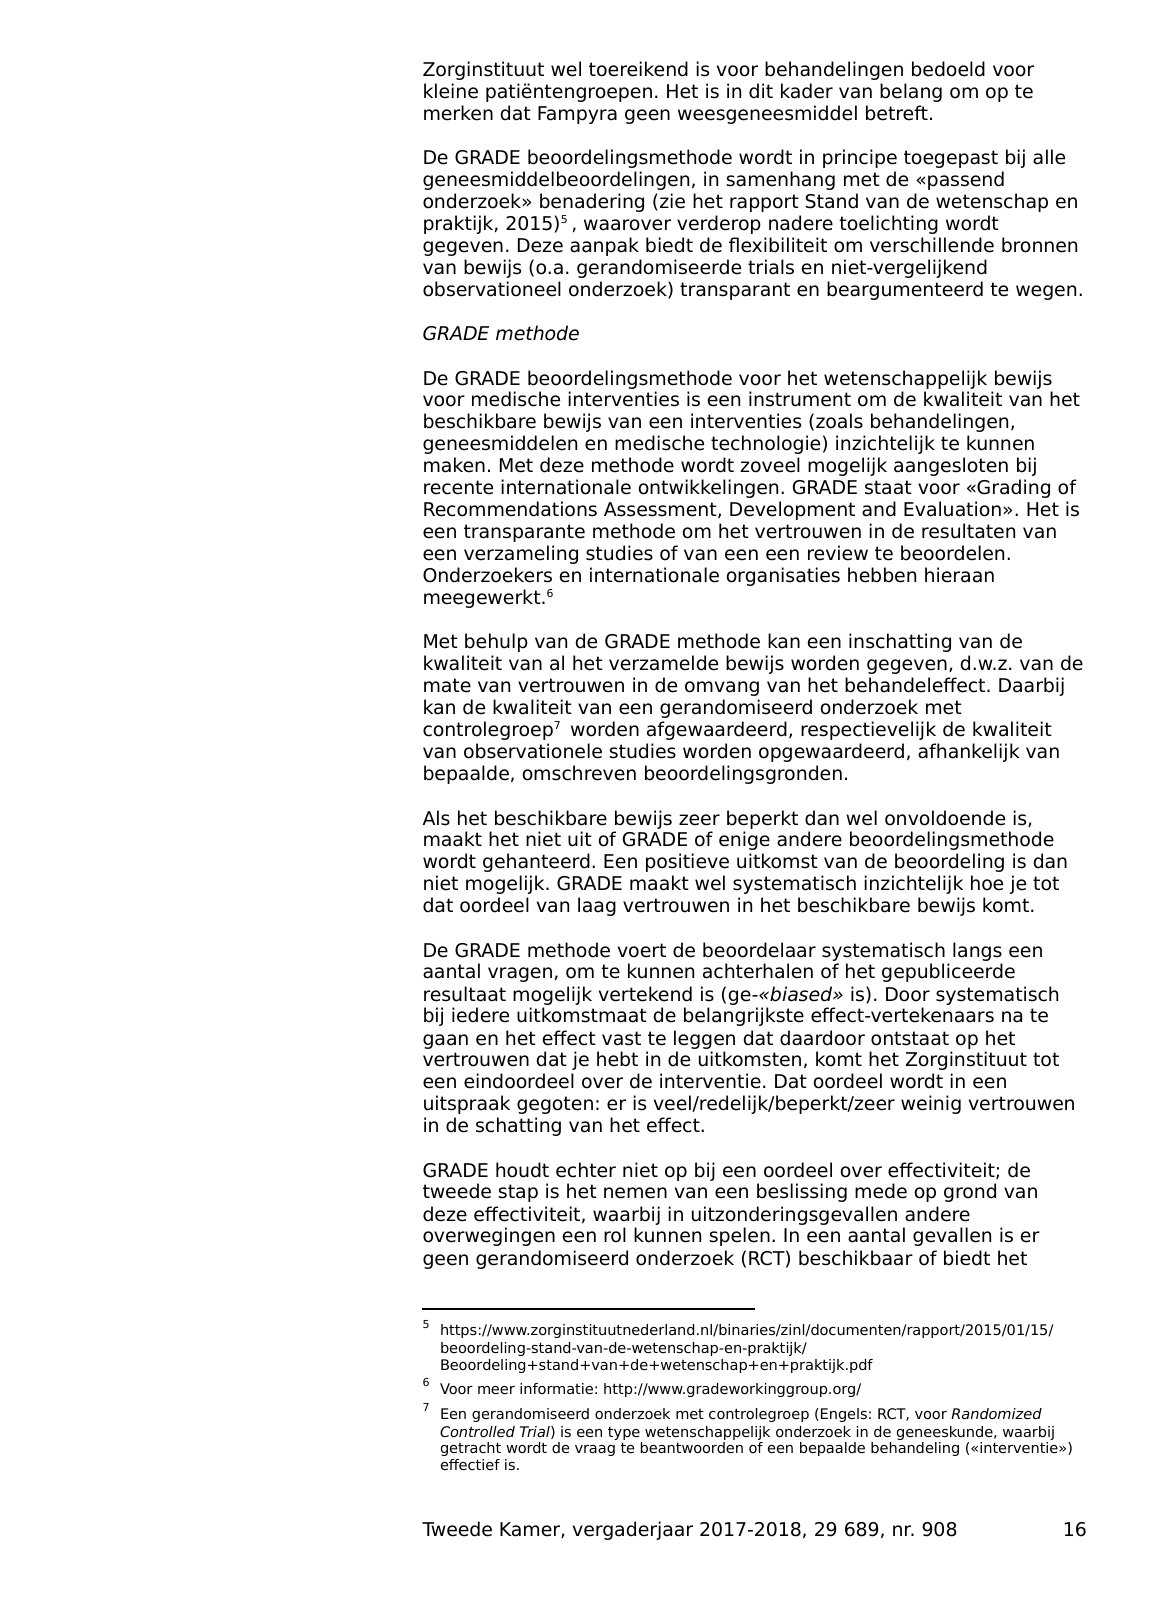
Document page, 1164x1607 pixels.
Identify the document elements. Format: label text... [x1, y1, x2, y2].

text Met behulp van de GRADE methode kan een inschatting van de kwaliteit van al het verzamelde bewijs worden gegeven, d.w.z. van de mate van vertrouwen in de omvang van het behandeleffect. Daarbij kan de kwaliteit van een gerandomiseerd onderzoek met controlegroep worden afgewaardeerd, respectievelijk de kwaliteit van observationele studies worden opgewaardeerd, afhankelijk van bepaalde, omschreven beoordelingsgronden. [422, 631, 1087, 785]
text De GRADE beoordelingsmethode voor het wetenschappelijk bewijs voor medische interventies is een instrument om de kwaliteit van het beschikbare bewijs van een interventies (zoals behandelingen, geneesmiddelen en medische technologie) inzichtelijk te kunnen maken. Met deze methode wordt zoveel mogelijk aangesloten bij recente internationale ontwikkelingen. GRADE staat voor «Grading of Recommendations Assessment, Development and Evaluation». Het is een transparante methode om het vertrouwen in de resultaten van een verzameling studies of van een een review te beoordelen. Onderzoekers en internationale organisaties hebben hieraan meegewerkt. [422, 367, 1087, 609]
text De GRADE beoordelingsmethode wordt in principe toegepast bij alle geneesmiddelbeoordelingen, in samenhang met de «passend onderzoek» benadering (zie het rapport Stand van de wetenschap en praktijk, 2015), waarover verderop nadere toelichting wordt gegeven. Deze aanpak biedt de flexibiliteit om verschillende bronnen van bewijs (o.a. gerandomiseerde trials en niet-vergelijkend observationeel onderzoek) transparant en beargumenteerd te wegen. [422, 147, 1087, 301]
text Een gerandomiseerd onderzoek met controlegroep (Engels: RCT, voor Randomized Controlled Trial) is een type wetenschappelijk onderzoek in de geneeskunde, waarbij getracht wordt de vraag te beantwoorden of een bepaalde behandeling («interventie») effectief is. [422, 1402, 1087, 1474]
text https://www.zorginstituutnederland.nl/binaries/zinl/documenten/rapport/2015/01/15/beoordeling-stand-van-de-wetenschap-en-praktijk/Beoordeling+stand+van+de+wetenschap+en+praktijk.pdf [422, 1318, 1087, 1374]
text Zorginstituut wel toereikend is voor behandelingen bedoeld voor kleine patiëntengroepen. Het is in dit kader van belang om op te merken dat Fampyra geen weesgeneesmiddel betreft. [422, 59, 1087, 125]
subtitle GRADE methode [422, 323, 1087, 345]
text GRADE houdt echter niet op bij een oordeel over effectiviteit; de tweede stap is het nemen van een beslissing mede op grond van deze effectiviteit, waarbij in uitzonderingsgevallen andere overwegingen een rol kunnen spelen. In een aantal gevallen is er geen gerandomiseerd onderzoek (RCT) beschikbaar of biedt het [422, 1159, 1087, 1269]
text Voor meer informatie: http://www.gradeworkinggroup.org/ [422, 1377, 1087, 1399]
text Als het beschikbare bewijs zeer beperkt dan wel onvoldoende is, maakt het niet uit of GRADE of enige andere beoordelingsmethode wordt gehanteerd. Een positieve uitkomst van de beoordeling is dan niet mogelijk. GRADE maakt wel systematisch inzichtelijk hoe je tot dat oordeel van laag vertrouwen in het beschikbare bewijs komt. [422, 807, 1087, 917]
text De GRADE methode voert de beoordelaar systematisch langs een aantal vragen, om te kunnen achterhalen of het gepubliceerde resultaat mogelijk vertekend is (ge-«biased» is). Door systematisch bij iedere uitkomstmaat de belangrijkste effect-vertekenaars na te gaan en het effect vast te leggen dat daardoor ontstaat op het vertrouwen dat je hebt in de uitkomsten, komt het Zorginstituut tot een eindoordeel over de interventie. Dat oordeel wordt in een uitspraak gegoten: er is veel/redelijk/beperkt/zeer weinig vertrouwen in de schatting van het effect. [422, 939, 1087, 1137]
